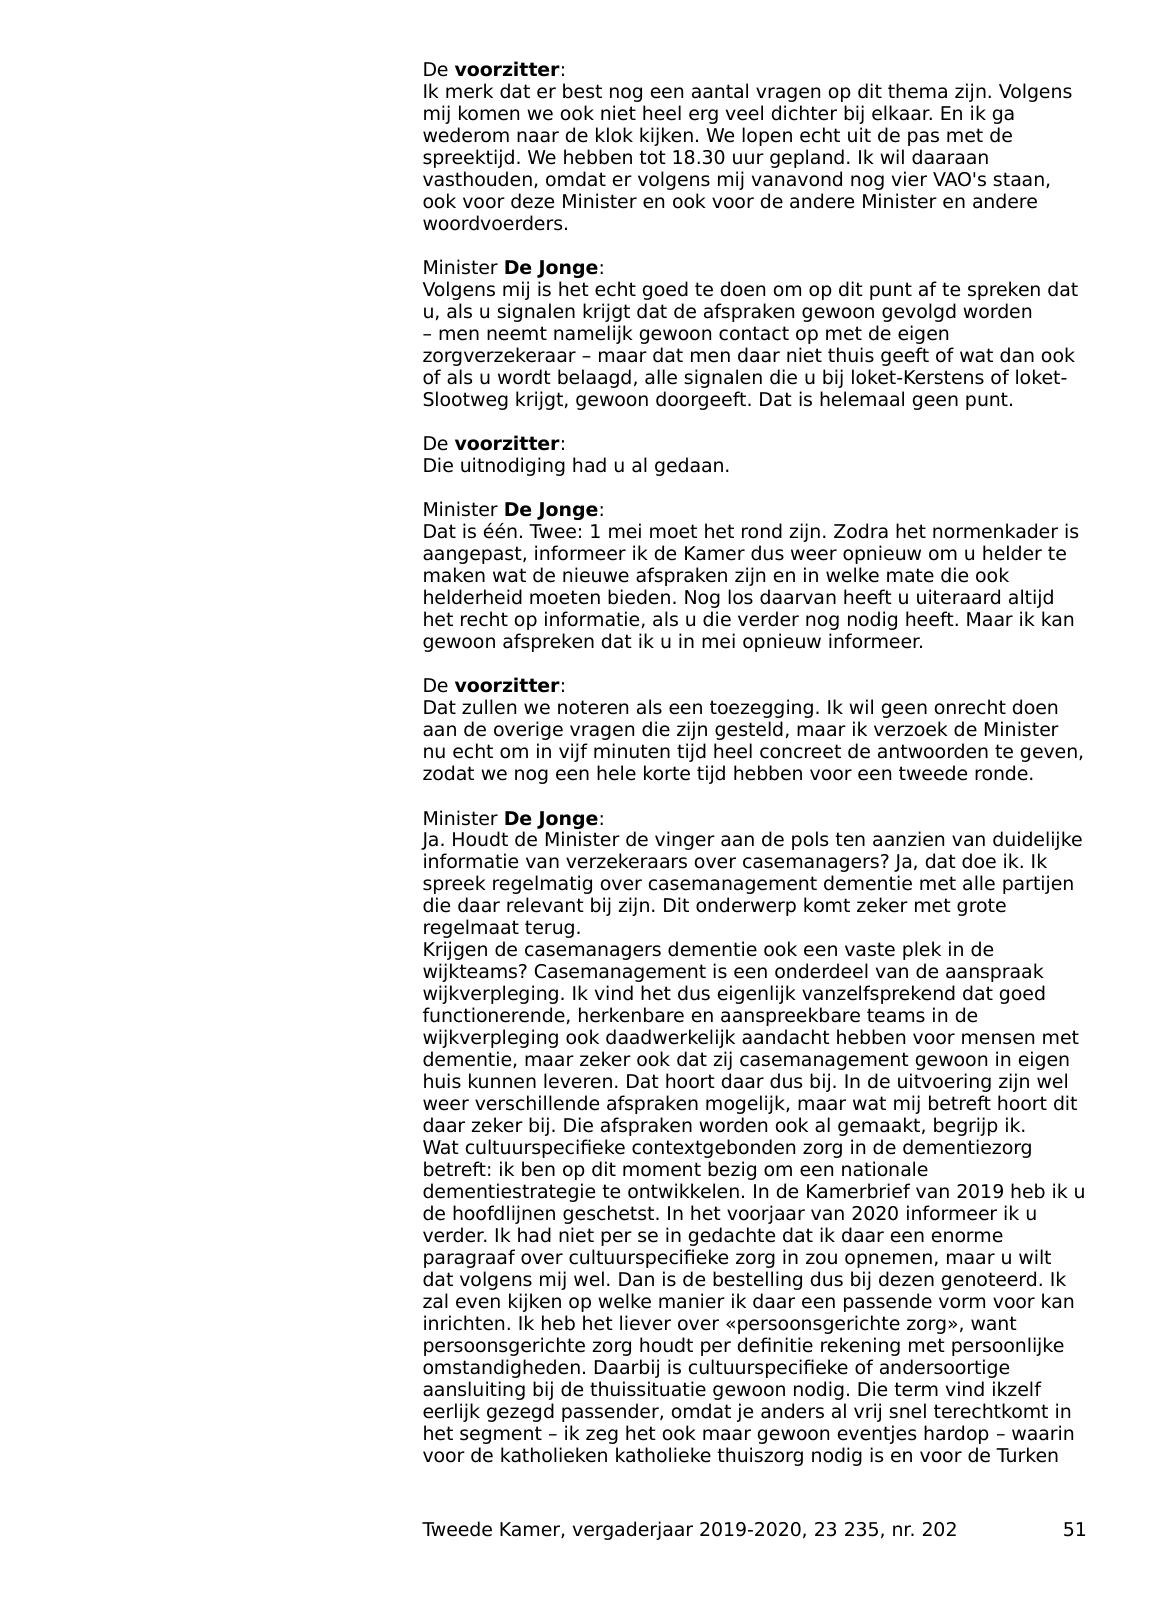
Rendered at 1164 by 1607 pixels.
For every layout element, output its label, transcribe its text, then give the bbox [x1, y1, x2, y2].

text Wat cultuurspecifieke contextgebonden zorg in de dementiezorg betreft: ik ben op dit moment bezig om een nationale dementiestrategie te ontwikkelen. In de Kamerbrief van 2019 heb ik u de hoofdlijnen geschetst. In het voorjaar van 2020 informeer ik u verder. Ik had niet per se in gedachte dat ik daar een enorme paragraaf over cultuurspecifieke zorg in zou opnemen, maar u wilt dat volgens mij wel. Dan is de bestelling dus bij dezen genoteerd. Ik zal even kijken op welke manier ik daar een passende vorm voor kan inrichten. Ik heb het liever over «persoonsgerichte zorg», want persoonsgerichte zorg houdt per definitie rekening met persoonlijke omstandigheden. Daarbij is cultuurspecifieke of andersoortige aansluiting bij de thuissituatie gewoon nodig. Die term vind ikzelf eerlijk gezegd passender, omdat je anders al vrij snel terechtkomt in het segment – ik zeg het ook maar gewoon eventjes hardop – waarin voor de katholieken katholieke thuiszorg nodig is en voor de Turken [422, 1137, 1087, 1467]
text Dat zullen we noteren als een toezegging. Ik wil geen onrecht doen aan de overige vragen die zijn gesteld, maar ik verzoek de Minister nu echt om in vijf minuten tijd heel concreet de antwoorden te geven, zodat we nog een hele korte tijd hebben voor een tweede ronde. [422, 697, 1087, 785]
text De voorzitter: [422, 59, 1087, 81]
text Minister De Jonge: [422, 807, 1087, 829]
text Ja. Houdt de Minister de vinger aan de pols ten aanzien van duidelijke informatie van verzekeraars over casemanagers? Ja, dat doe ik. Ik spreek regelmatig over casemanagement dementie met alle partijen die daar relevant bij zijn. Dit onderwerp komt zeker met grote regelmaat terug. [422, 829, 1087, 939]
text Dat is één. Twee: 1 mei moet het rond zijn. Zodra het normenkader is aangepast, informeer ik de Kamer dus weer opnieuw om u helder te maken wat de nieuwe afspraken zijn en in welke mate die ook helderheid moeten bieden. Nog los daarvan heeft u uiteraard altijd het recht op informatie, als u die verder nog nodig heeft. Maar ik kan gewoon afspreken dat ik u in mei opnieuw informeer. [422, 521, 1087, 653]
text Die uitnodiging had u al gedaan. [422, 455, 1087, 477]
text Ik merk dat er best nog een aantal vragen op dit thema zijn. Volgens mij komen we ook niet heel erg veel dichter bij elkaar. En ik ga wederom naar de klok kijken. We lopen echt uit de pas met de spreektijd. We hebben tot 18.30 uur gepland. Ik wil daaraan vasthouden, omdat er volgens mij vanavond nog vier VAO's staan, ook voor deze Minister en ook voor de andere Minister en andere woordvoerders. [422, 81, 1087, 235]
text Minister De Jonge: [422, 499, 1087, 521]
text Krijgen de casemanagers dementie ook een vaste plek in de wijkteams? Casemanagement is een onderdeel van de aanspraak wijkverpleging. Ik vind het dus eigenlijk vanzelfsprekend dat goed functionerende, herkenbare en aanspreekbare teams in de wijkverpleging ook daadwerkelijk aandacht hebben voor mensen met dementie, maar zeker ook dat zij casemanagement gewoon in eigen huis kunnen leveren. Dat hoort daar dus bij. In de uitvoering zijn wel weer verschillende afspraken mogelijk, maar wat mij betreft hoort dit daar zeker bij. Die afspraken worden ook al gemaakt, begrijp ik. [422, 939, 1087, 1137]
text Volgens mij is het echt goed te doen om op dit punt af te spreken dat u, als u signalen krijgt dat de afspraken gewoon gevolgd worden – men neemt namelijk gewoon contact op met de eigen zorgverzekeraar – maar dat men daar niet thuis geeft of wat dan ook of als u wordt belaagd, alle signalen die u bij loket-Kerstens of loket-Slootweg krijgt, gewoon doorgeeft. Dat is helemaal geen punt. [422, 279, 1087, 411]
text Minister De Jonge: [422, 257, 1087, 279]
text De voorzitter: [422, 433, 1087, 455]
text De voorzitter: [422, 675, 1087, 697]
